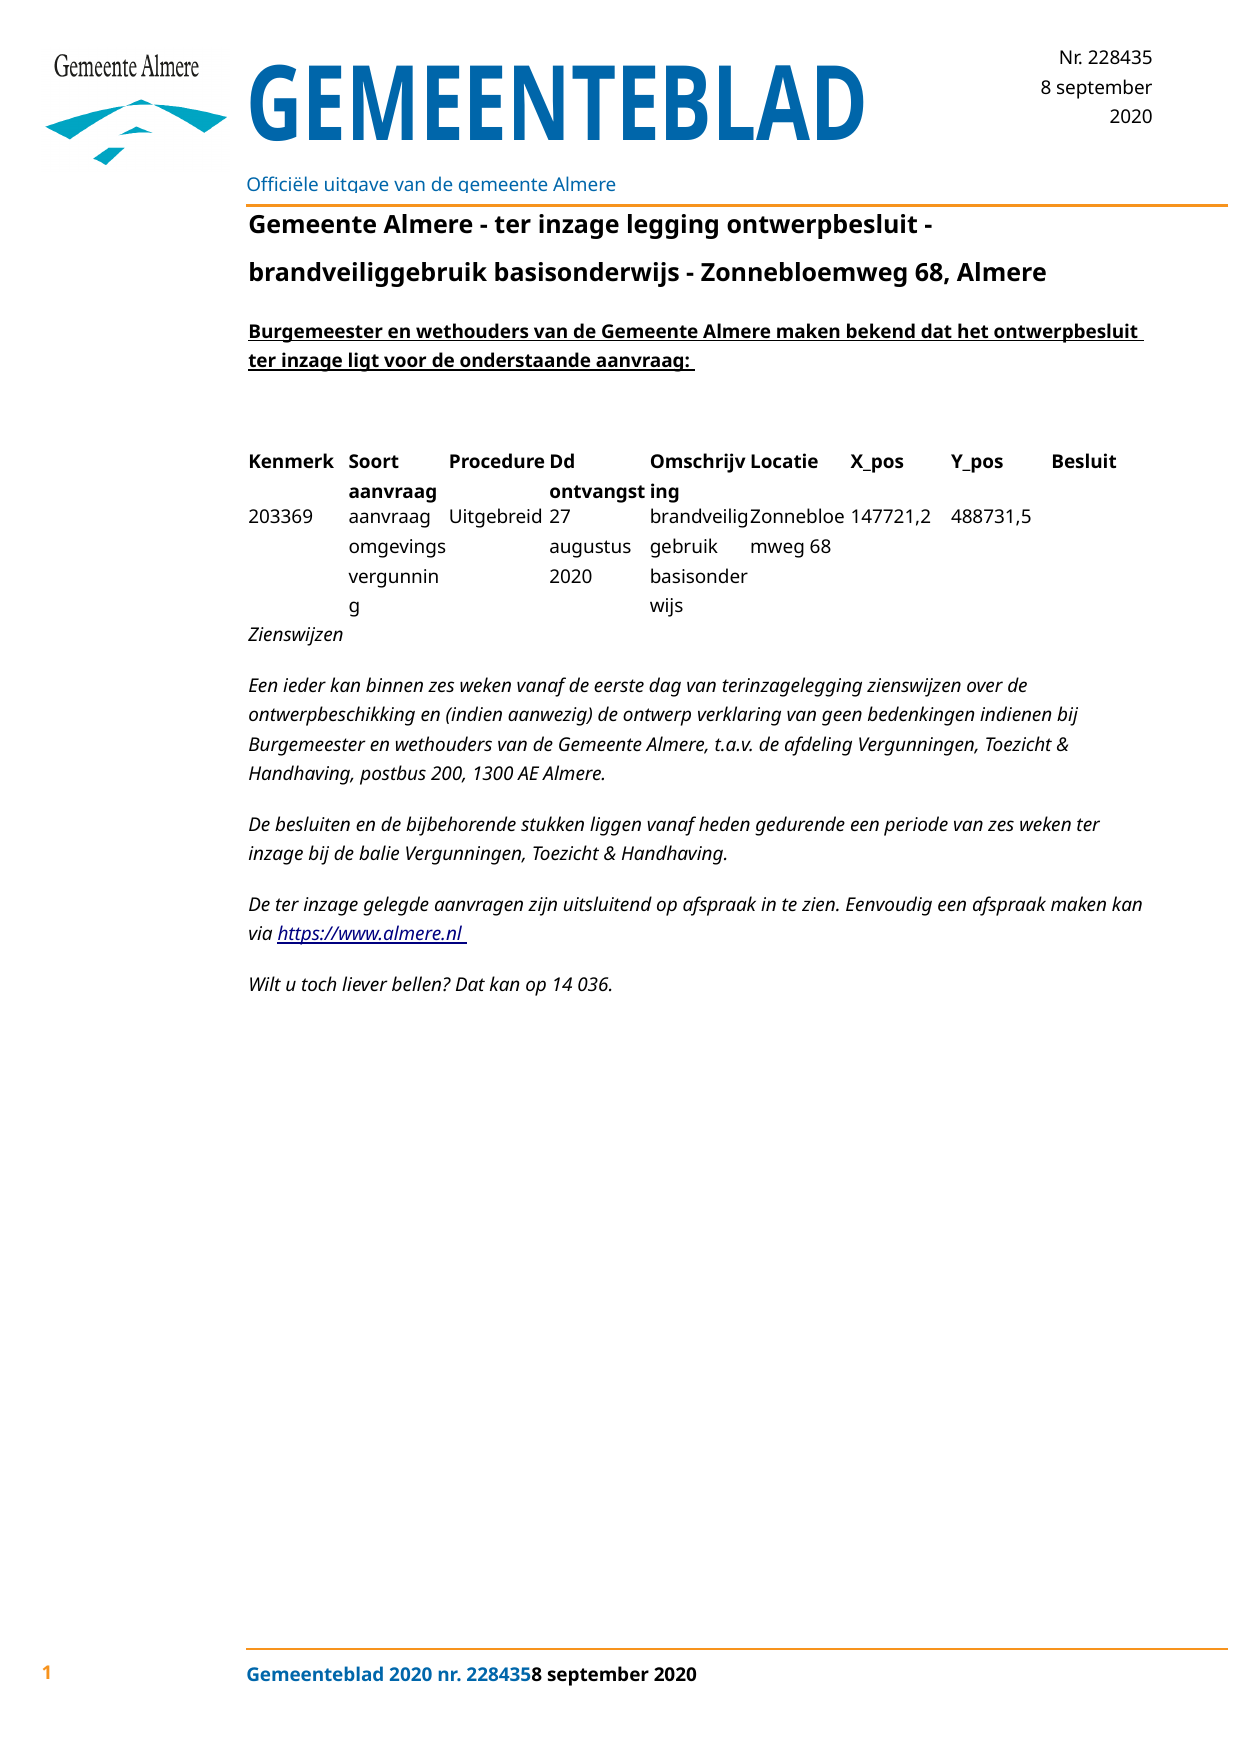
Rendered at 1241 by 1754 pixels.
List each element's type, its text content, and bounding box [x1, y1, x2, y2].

table_cell Zonnebloemweg 68 [750, 504, 850, 618]
table_cell 147721,2 [850, 504, 951, 618]
table_header Procedure [449, 449, 549, 504]
table_cell brandveiliggebruik basisonderwijs [650, 504, 750, 618]
table_cell 203369 [248, 504, 348, 618]
text Gemeente Almere - ter inzage legging ontwerpbesluit - brandveiliggebruik basisonderwijs - Zonnebloemweg 68, Almere [248, 207, 1152, 288]
table_cell 488731,5 [951, 504, 1051, 618]
text Wilt u toch liever bellen? Dat kan op 14 036. [248, 971, 1152, 997]
table_cell aanvraag omgevingsvergunning [348, 504, 449, 618]
text Zienswijzen [248, 621, 1152, 647]
table_header Y_pos [951, 449, 1051, 504]
text De besluiten en de bijbehorende stukken liggen vanaf heden gedurende een periode van zes weken ter inzage bij de balie Vergunningen, Toezicht & Handhaving. [248, 811, 1152, 866]
text De ter inzage gelegde aanvragen zijn uitsluitend op afspraak in te zien. Eenvoudig een afspraak maken kan via https://www.almere.nl [248, 891, 1152, 946]
table_header Soort aanvraag [348, 449, 449, 504]
table_cell Uitgebreid [449, 504, 549, 618]
table_header X_pos [850, 449, 951, 504]
picture [41, 47, 231, 172]
table_header Besluit [1051, 449, 1152, 504]
text Een ieder kan binnen zes weken vanaf de eerste dag van terinzagelegging zienswijzen over de ontwerpbeschikking en (indien aanwezig) de ontwerp verklaring van geen bedenkingen indienen bij Burgemeester en wethouders van de Gemeente Almere, t.a.v. de afdeling Vergunningen, Toezicht & Handhaving, postbus 200, 1300 AE Almere. [248, 672, 1152, 786]
table_header Omschrijving [650, 449, 750, 504]
table_header Dd ontvangst [549, 449, 649, 504]
table_header Kenmerk [248, 449, 348, 504]
text Burgemeester en wethouders van de Gemeente Almere maken bekend dat het ontwerpbesluit ter inzage ligt voor de onderstaande aanvraag: [248, 318, 1152, 373]
table_cell [1051, 504, 1152, 618]
table_header Locatie [750, 449, 850, 504]
table_cell 27 augustus 2020 [549, 504, 649, 618]
